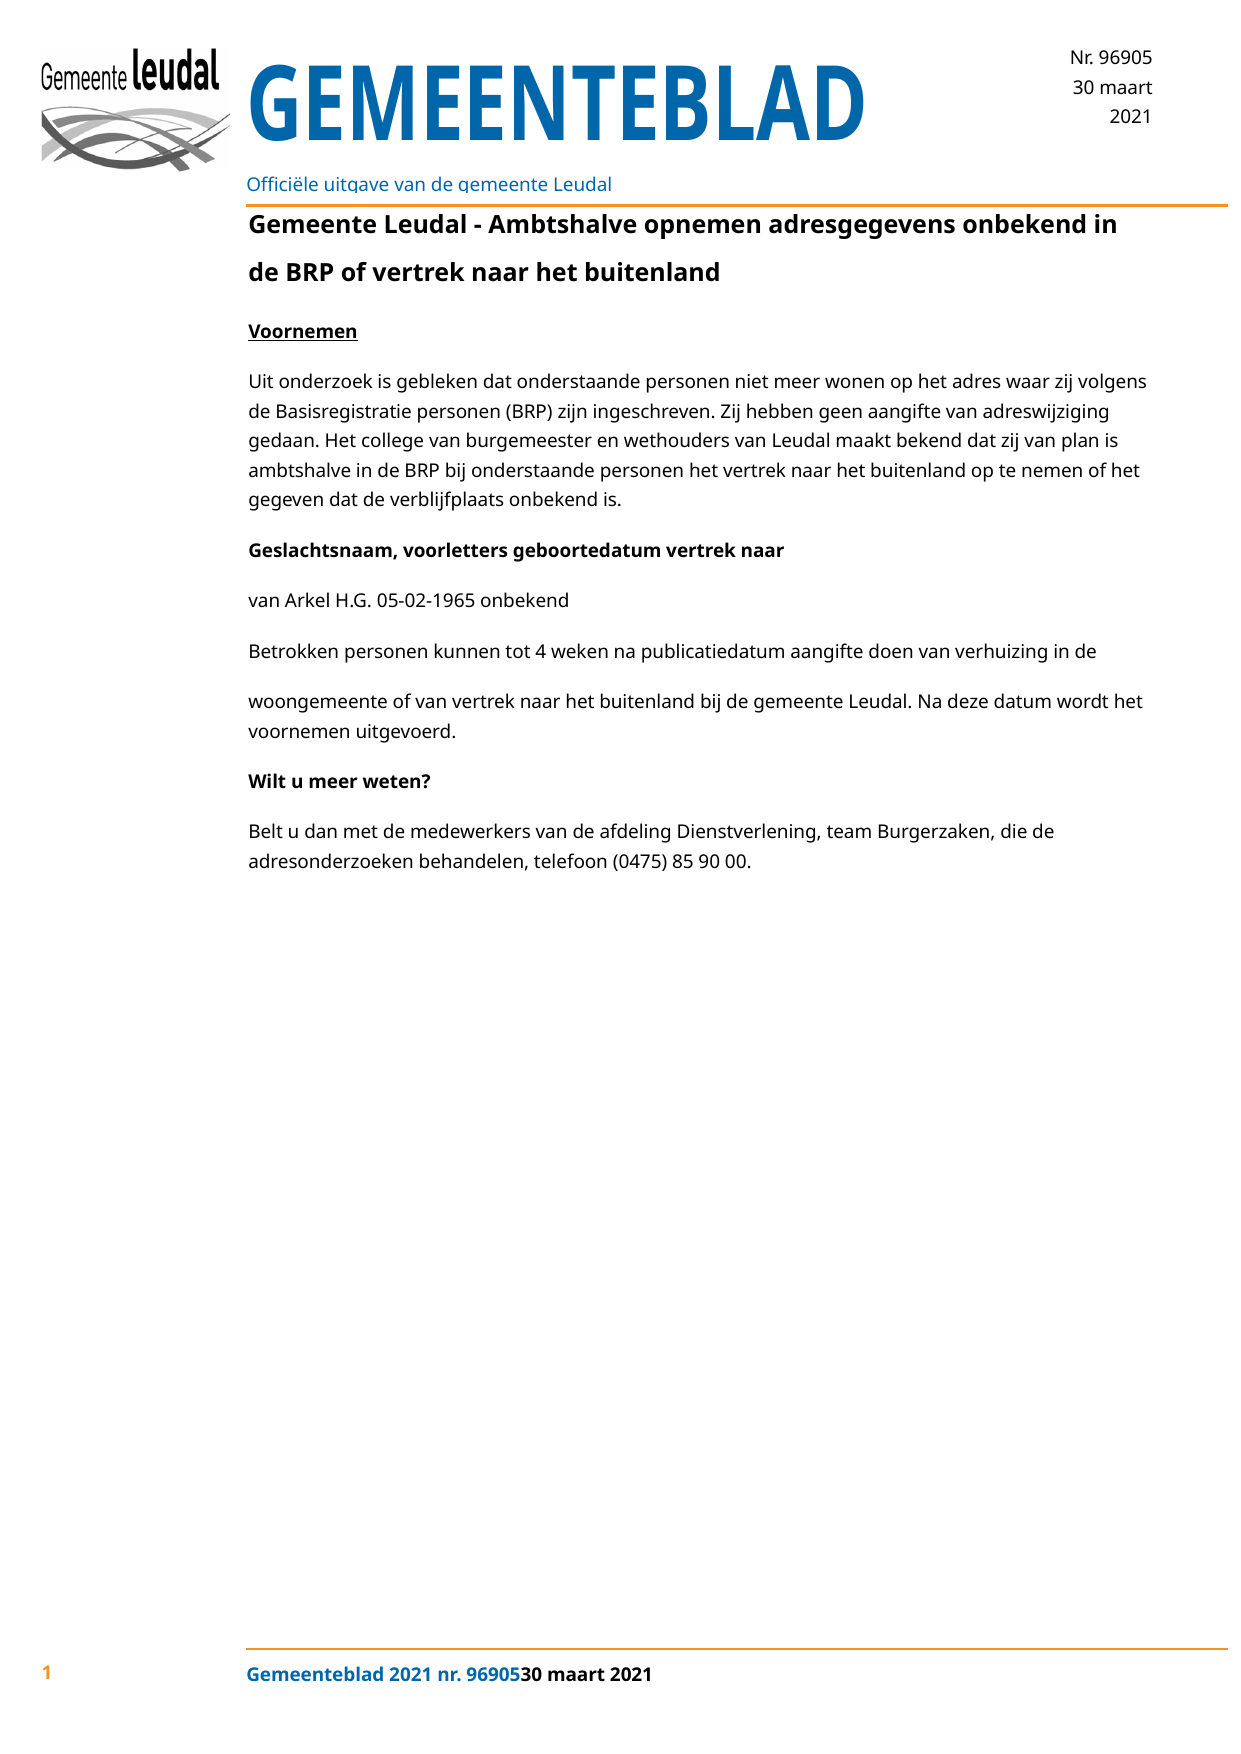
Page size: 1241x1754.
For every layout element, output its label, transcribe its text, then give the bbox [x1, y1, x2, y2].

text van Arkel H.G. 05-02-1965 onbekend [248, 587, 1152, 613]
text Uit onderzoek is gebleken dat onderstaande personen niet meer wonen op het adres waar zij volgens de Basisregistratie personen (BRP) zijn ingeschreven. Zij hebben geen aangifte van adreswijziging gedaan. Het college van burgemeester en wethouders van Leudal maakt bekend dat zij van plan is ambtshalve in de BRP bij onderstaande personen het vertrek naar het buitenland op te nemen of het gegeven dat de verblijfplaats onbekend is. [248, 368, 1152, 512]
text Geslachtsnaam, voorletters geboortedatum vertrek naar [248, 537, 1152, 563]
text Betrokken personen kunnen tot 4 weken na publicatiedatum aangifte doen van verhuizing in de [248, 638, 1152, 664]
text Belt u dan met de medewerkers van de afdeling Dienstverlening, team Burgerzaken, die de adresonderzoeken behandelen, telefoon (0475) 85 90 00. [248, 819, 1152, 874]
picture [41, 47, 231, 172]
text Gemeente Leudal - Ambtshalve opnemen adresgegevens onbekend in de BRP of vertrek naar het buitenland [248, 207, 1152, 288]
text woongemeente of van vertrek naar het buitenland bij de gemeente Leudal. Na deze datum wordt het voornemen uitgevoerd. [248, 688, 1152, 744]
text Wilt u meer weten? [248, 768, 1152, 794]
text Voornemen [248, 318, 1152, 344]
